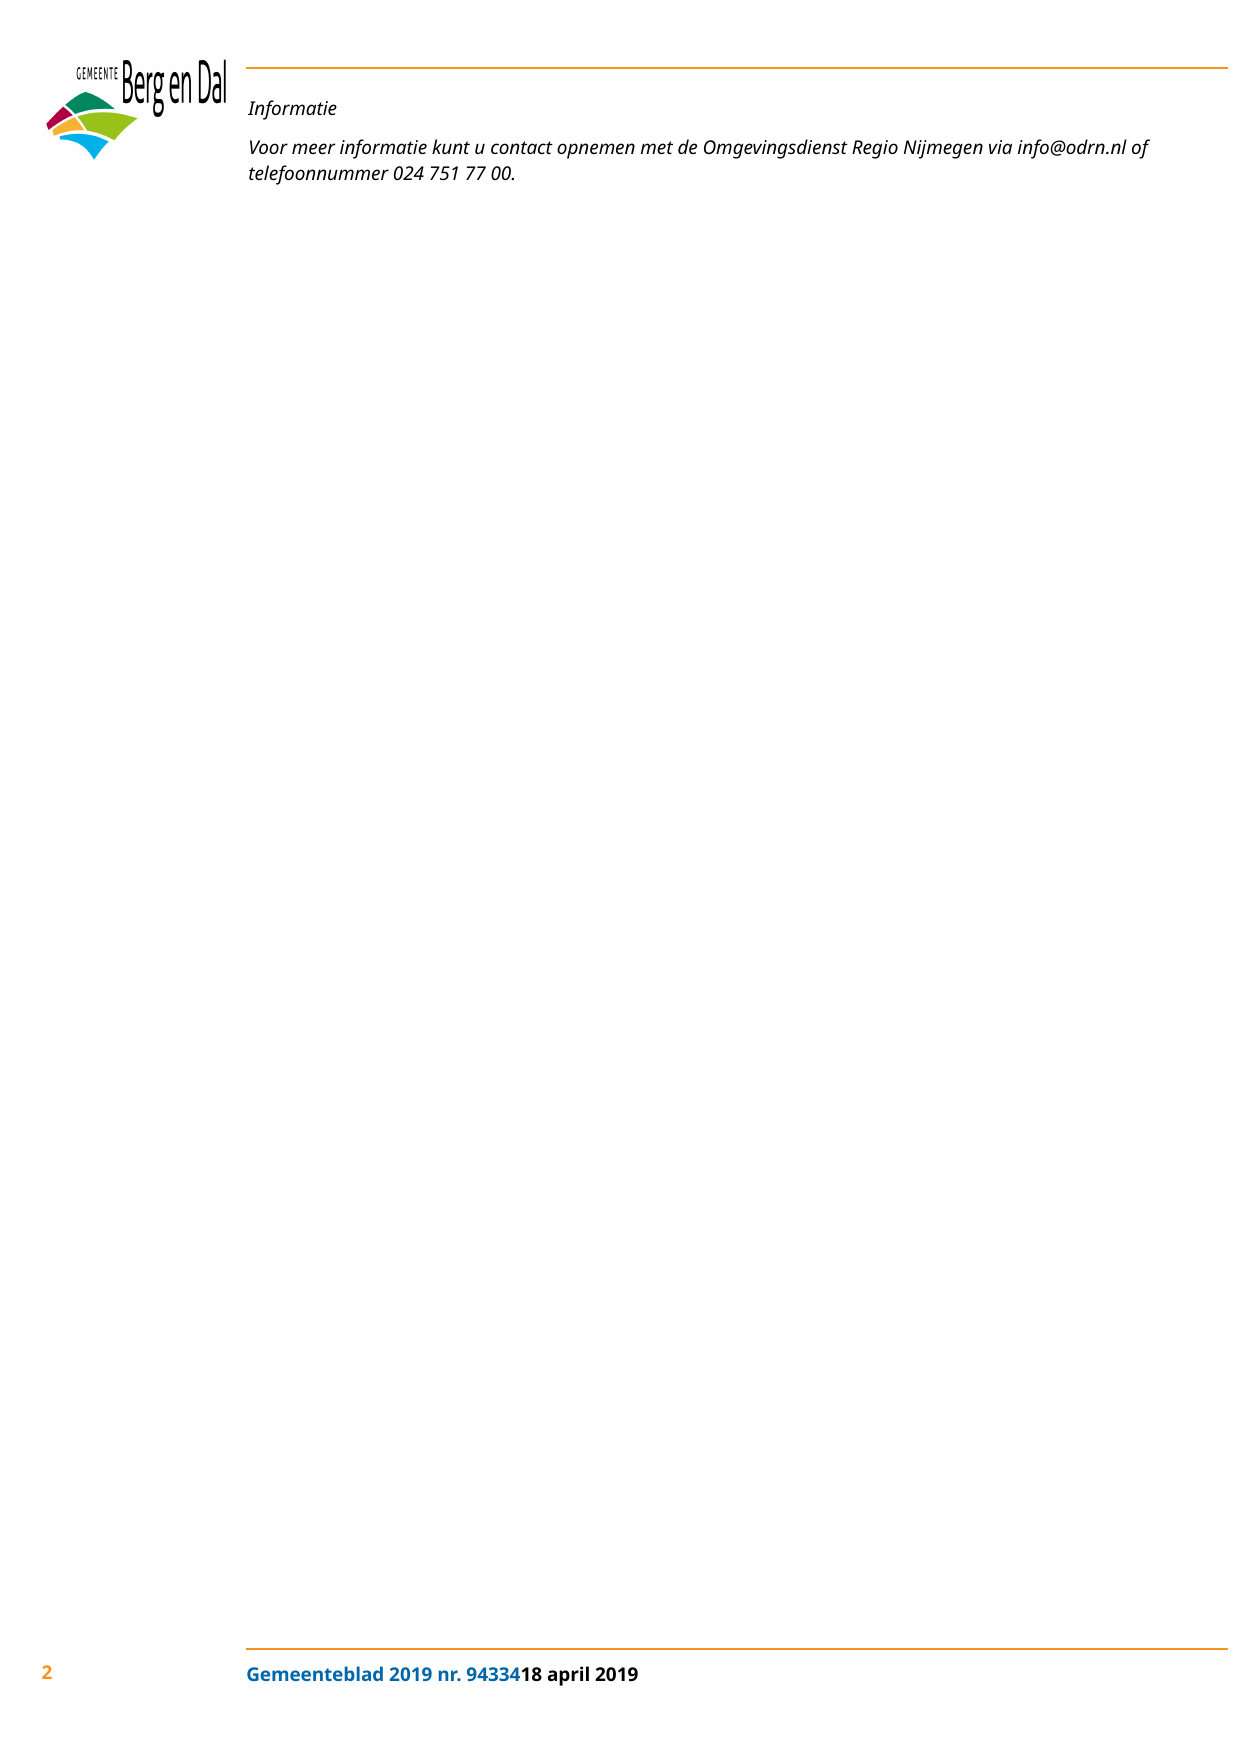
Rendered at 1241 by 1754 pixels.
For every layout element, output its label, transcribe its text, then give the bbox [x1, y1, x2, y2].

picture [41, 47, 231, 172]
text Voor meer informatie kunt u contact opnemen met de Omgevingsdienst Regio Nijmegen via info@odrn.nl of telefoonnummer 024 751 77 00. [248, 134, 1152, 186]
text Informatie [248, 95, 1152, 121]
